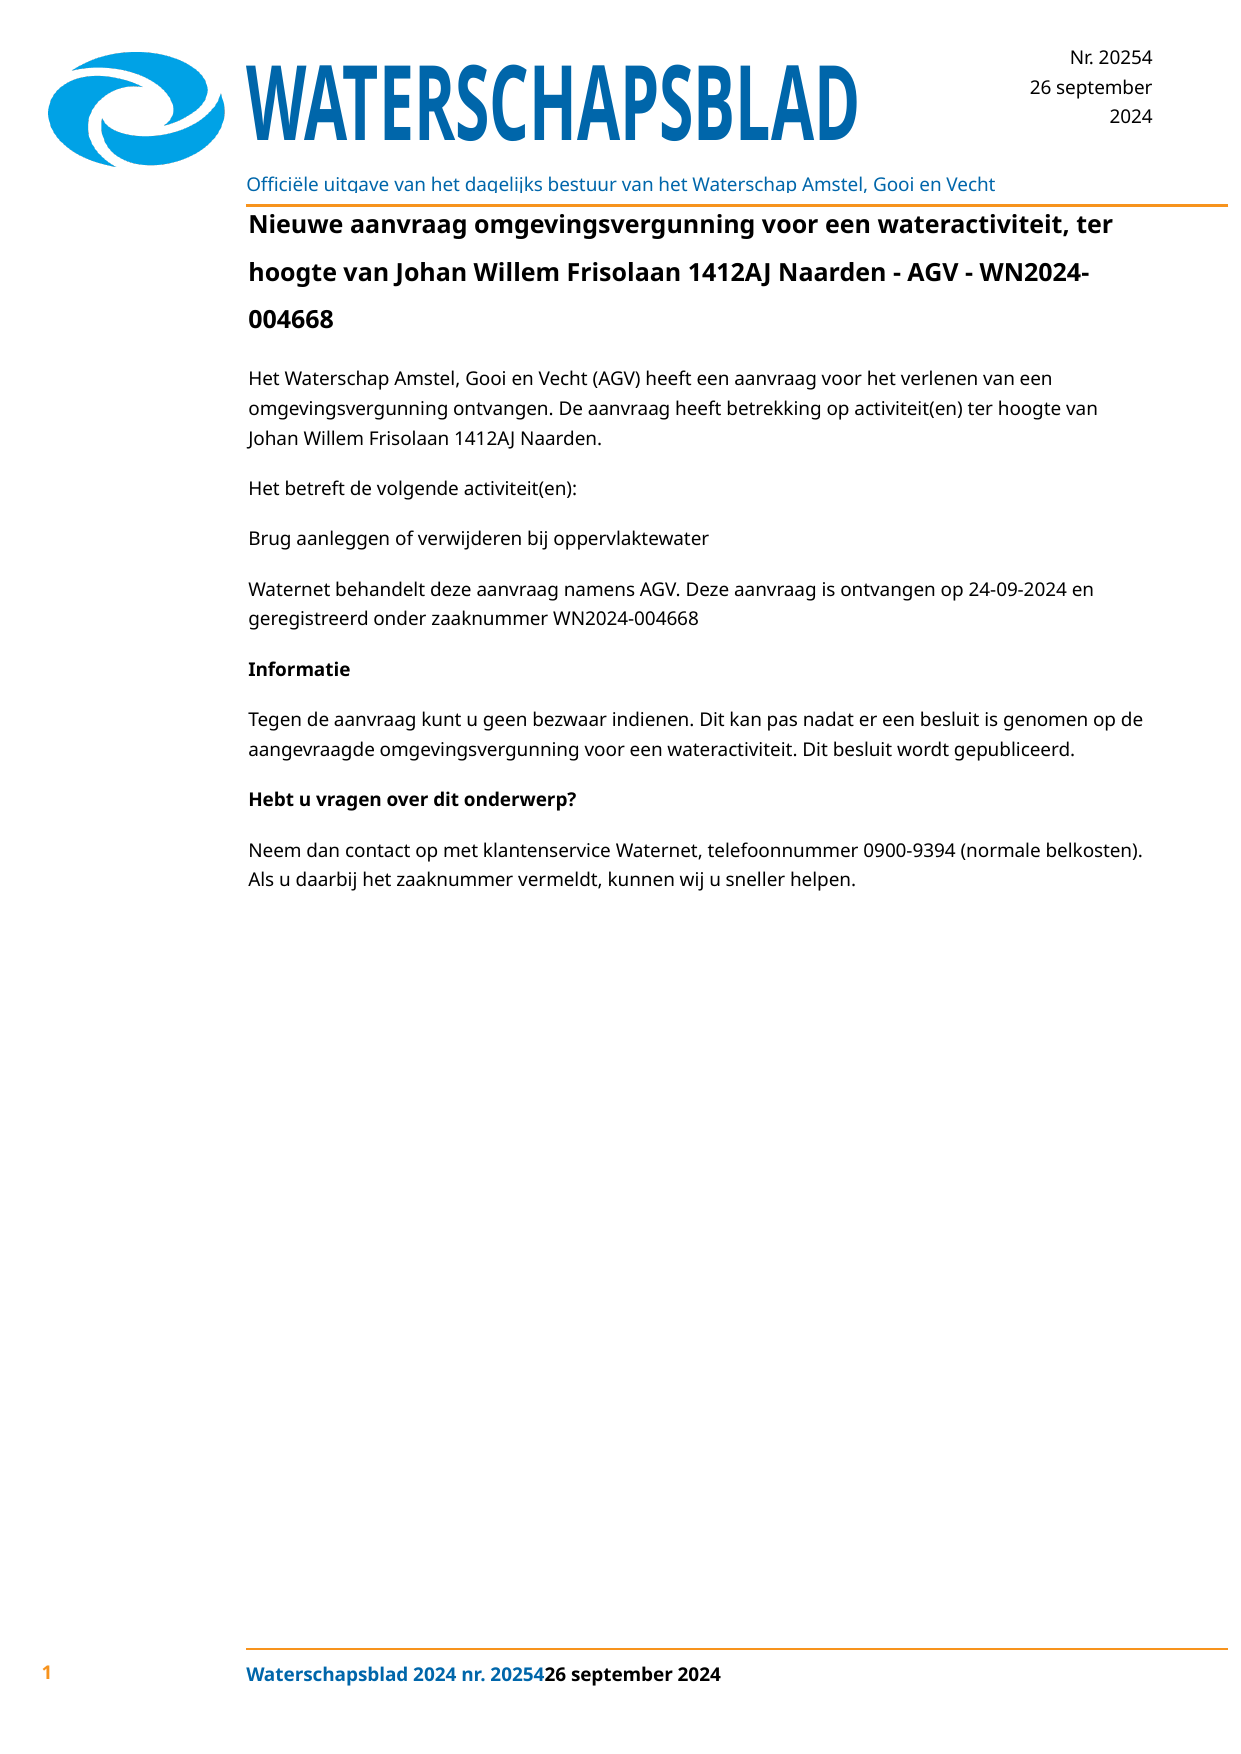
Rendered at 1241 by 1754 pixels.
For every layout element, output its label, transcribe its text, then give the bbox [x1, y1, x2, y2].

text Het betreft de volgende activiteit(en): [248, 475, 1152, 501]
text Nieuwe aanvraag omgevingsvergunning voor een wateractiviteit, ter hoogte van Johan Willem Frisolaan 1412AJ Naarden - AGV - WN2024-004668 [248, 207, 1152, 336]
text Tegen de aanvraag kunt u geen bezwaar indienen. Dit kan pas nadat er een besluit is genomen op de aangevraagde omgevingsvergunning voor een wateractiviteit. Dit besluit wordt gepubliceerd. [248, 706, 1152, 762]
text Het Waterschap Amstel, Gooi en Vecht (AGV) heeft een aanvraag voor het verlenen van een omgevingsvergunning ontvangen. De aanvraag heeft betrekking op activiteit(en) ter hoogte van Johan Willem Frisolaan 1412AJ Naarden. [248, 366, 1152, 450]
picture [41, 47, 231, 172]
text Neem dan contact op met klantenservice Waternet, telefoonnummer 0900-9394 (normale belkosten). Als u daarbij het zaaknummer vermeldt, kunnen wij u sneller helpen. [248, 837, 1152, 892]
text Waternet behandelt deze aanvraag namens AGV. Deze aanvraag is ontvangen op 24-09-2024 en geregistreerd onder zaaknummer WN2024-004668 [248, 576, 1152, 631]
text Hebt u vragen over dit onderwerp? [248, 786, 1152, 812]
text Informatie [248, 656, 1152, 682]
text Brug aanleggen of verwijderen bij oppervlaktewater [248, 526, 1152, 551]
